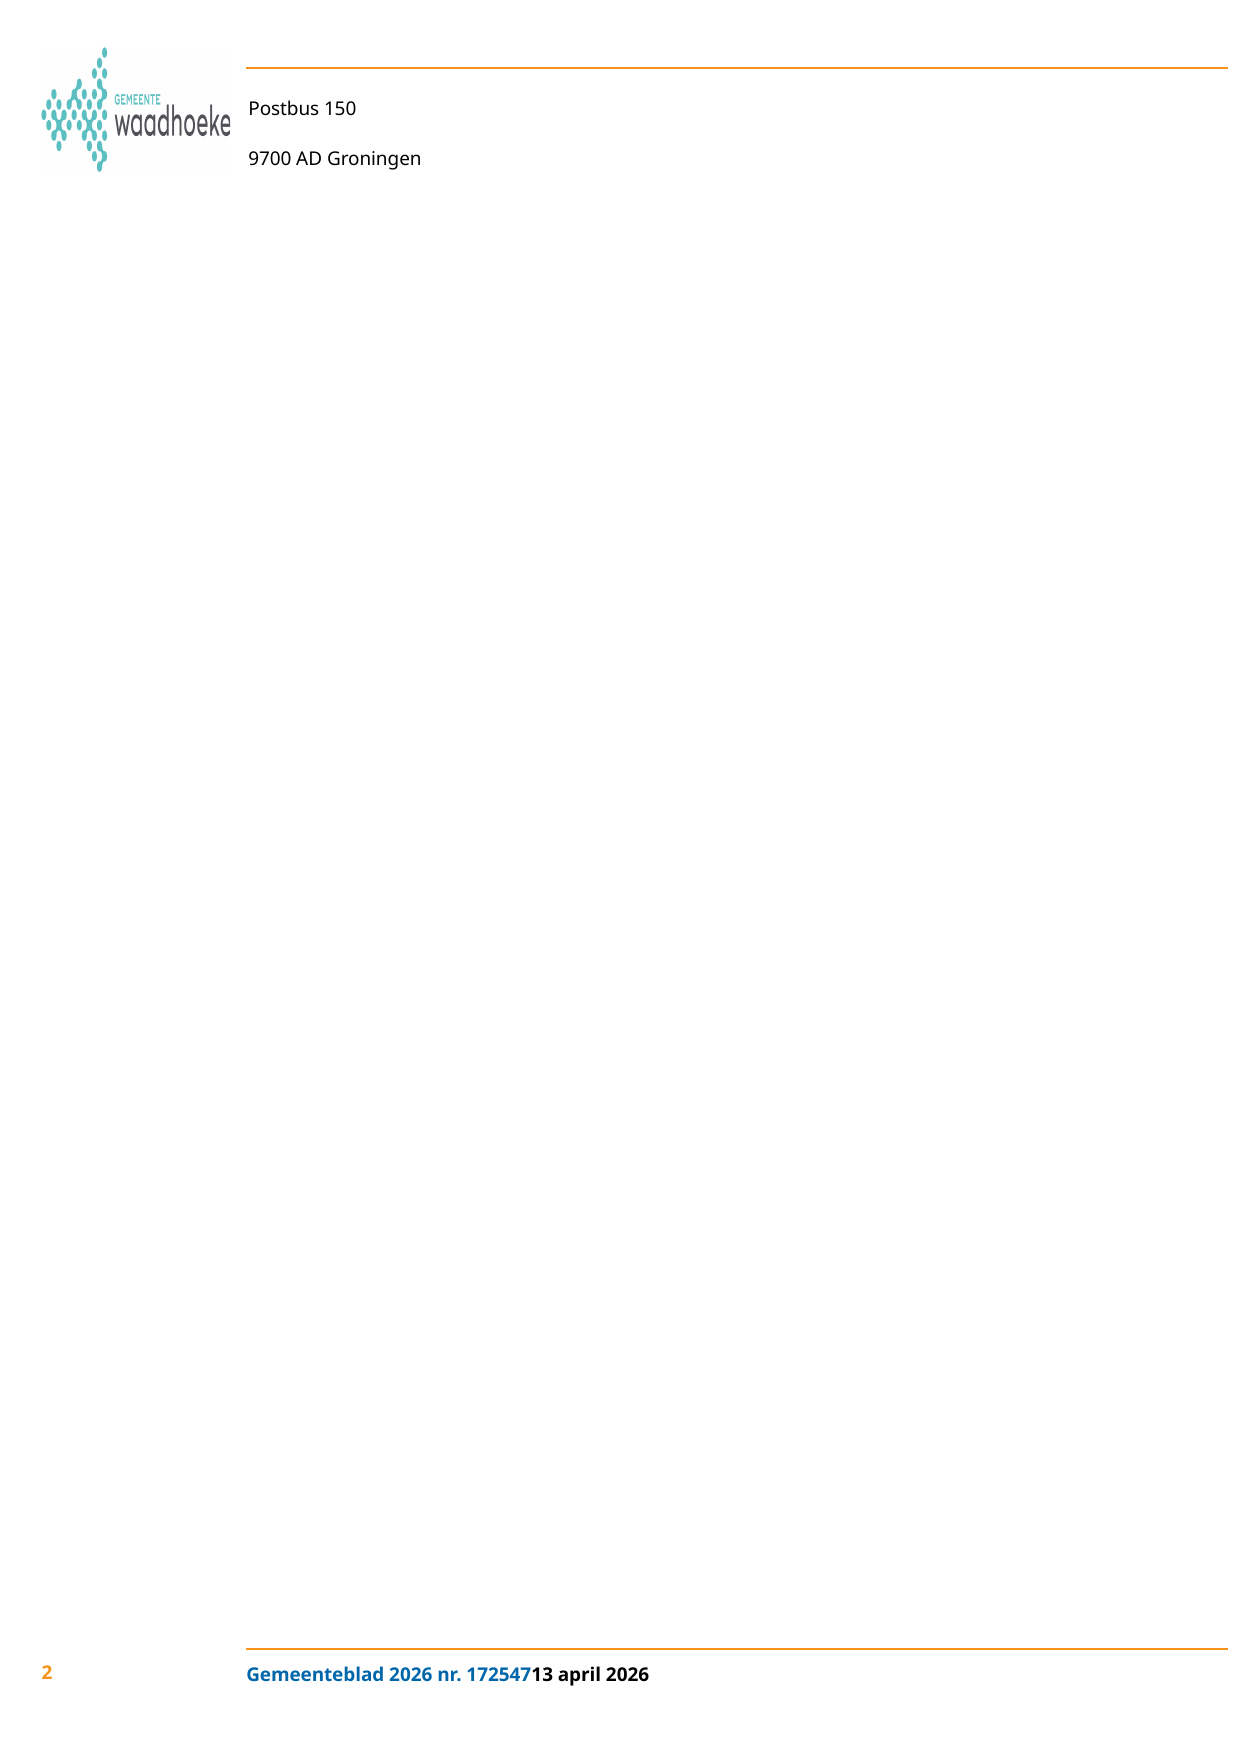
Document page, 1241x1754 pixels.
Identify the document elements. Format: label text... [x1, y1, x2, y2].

text 9700 AD Groningen [248, 145, 1152, 171]
text Postbus 150 [248, 95, 1152, 121]
picture [41, 47, 231, 172]
